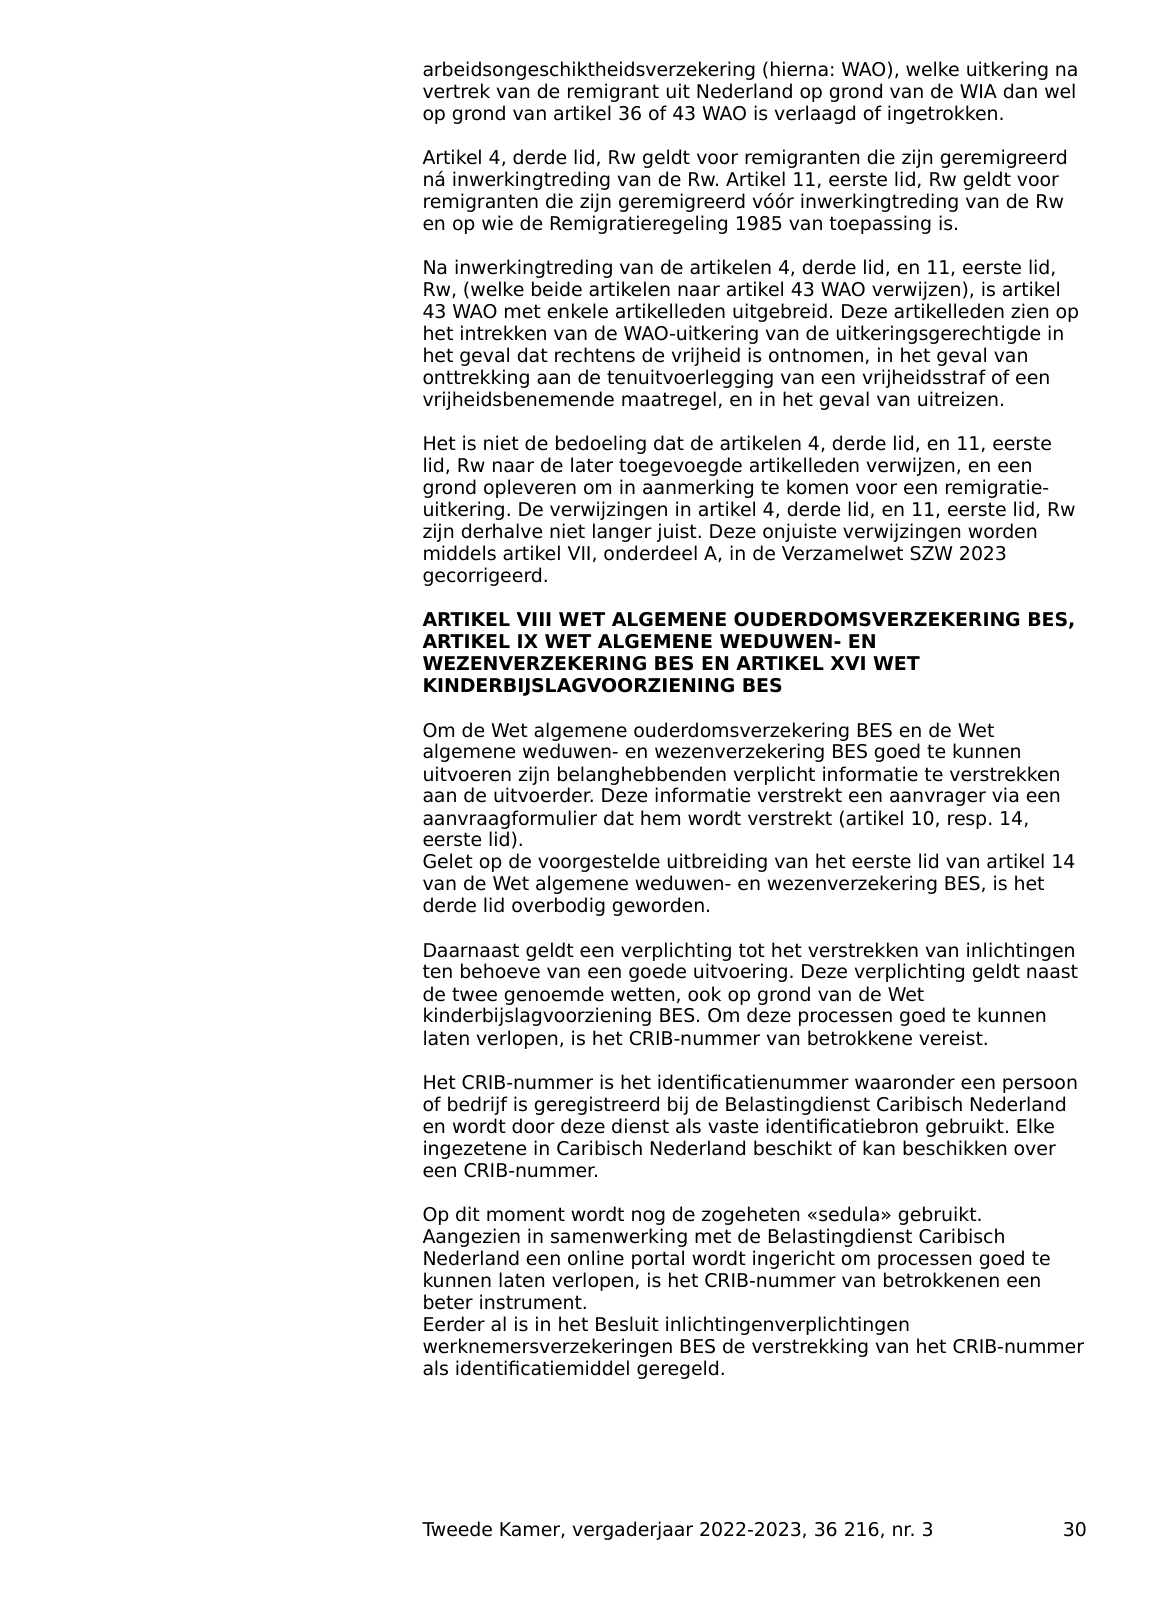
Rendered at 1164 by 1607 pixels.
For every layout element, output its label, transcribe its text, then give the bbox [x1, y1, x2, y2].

text arbeidsongeschiktheidsverzekering (hierna: WAO), welke uitkering na vertrek van de remigrant uit Nederland op grond van de WIA dan wel op grond van artikel 36 of 43 WAO is verlaagd of ingetrokken. [422, 59, 1087, 125]
text Daarnaast geldt een verplichting tot het verstrekken van inlichtingen ten behoeve van een goede uitvoering. Deze verplichting geldt naast de twee genoemde wetten, ook op grond van de Wet kinderbijslagvoorziening BES. Om deze processen goed te kunnen laten verlopen, is het CRIB-nummer van betrokkene vereist. [422, 939, 1087, 1049]
text Het CRIB-nummer is het identificatienummer waaronder een persoon of bedrijf is geregistreerd bij de Belastingdienst Caribisch Nederland en wordt door deze dienst als vaste identificatiebron gebruikt. Elke ingezetene in Caribisch Nederland beschikt of kan beschikken over een CRIB-nummer. [422, 1072, 1087, 1181]
text Gelet op de voorgestelde uitbreiding van het eerste lid van artikel 14 van de Wet algemene weduwen- en wezenverzekering BES, is het derde lid overbodig geworden. [422, 851, 1087, 917]
subtitle ARTIKEL VIII WET ALGEMENE OUDERDOMSVERZEKERING BES, ARTIKEL IX WET ALGEMENE WEDUWEN- EN WEZENVERZEKERING BES EN ARTIKEL XVI WET KINDERBIJSLAGVOORZIENING BES [422, 609, 1087, 697]
text Het is niet de bedoeling dat de artikelen 4, derde lid, en 11, eerste lid, Rw naar de later toegevoegde artikelleden verwijzen, en een grond opleveren om in aanmerking te komen voor een remigratie-uitkering. De verwijzingen in artikel 4, derde lid, en 11, eerste lid, Rw zijn derhalve niet langer juist. Deze onjuiste verwijzingen worden middels artikel VII, onderdeel A, in de Verzamelwet SZW 2023 gecorrigeerd. [422, 433, 1087, 587]
text Op dit moment wordt nog de zogeheten «sedula» gebruikt. Aangezien in samenwerking met de Belastingdienst Caribisch Nederland een online portal wordt ingericht om processen goed te kunnen laten verlopen, is het CRIB-nummer van betrokkenen een beter instrument. [422, 1204, 1087, 1313]
text Na inwerkingtreding van de artikelen 4, derde lid, en 11, eerste lid, Rw, (welke beide artikelen naar artikel 43 WAO verwijzen), is artikel 43 WAO met enkele artikelleden uitgebreid. Deze artikelleden zien op het intrekken van de WAO-uitkering van de uitkeringsgerechtigde in het geval dat rechtens de vrijheid is ontnomen, in het geval van onttrekking aan de tenuitvoerlegging van een vrijheidsstraf of een vrijheidsbenemende maatregel, en in het geval van uitreizen. [422, 257, 1087, 411]
text Om de Wet algemene ouderdomsverzekering BES en de Wet algemene weduwen- en wezenverzekering BES goed te kunnen uitvoeren zijn belanghebbenden verplicht informatie te verstrekken aan de uitvoerder. Deze informatie verstrekt een aanvrager via een aanvraagformulier dat hem wordt verstrekt (artikel 10, resp. 14, eerste lid). [422, 719, 1087, 851]
text Artikel 4, derde lid, Rw geldt voor remigranten die zijn geremigreerd ná inwerkingtreding van de Rw. Artikel 11, eerste lid, Rw geldt voor remigranten die zijn geremigreerd vóór inwerkingtreding van de Rw en op wie de Remigratieregeling 1985 van toepassing is. [422, 147, 1087, 235]
text Eerder al is in het Besluit inlichtingenverplichtingen werknemersverzekeringen BES de verstrekking van het CRIB-nummer als identificatiemiddel geregeld. [422, 1313, 1087, 1379]
